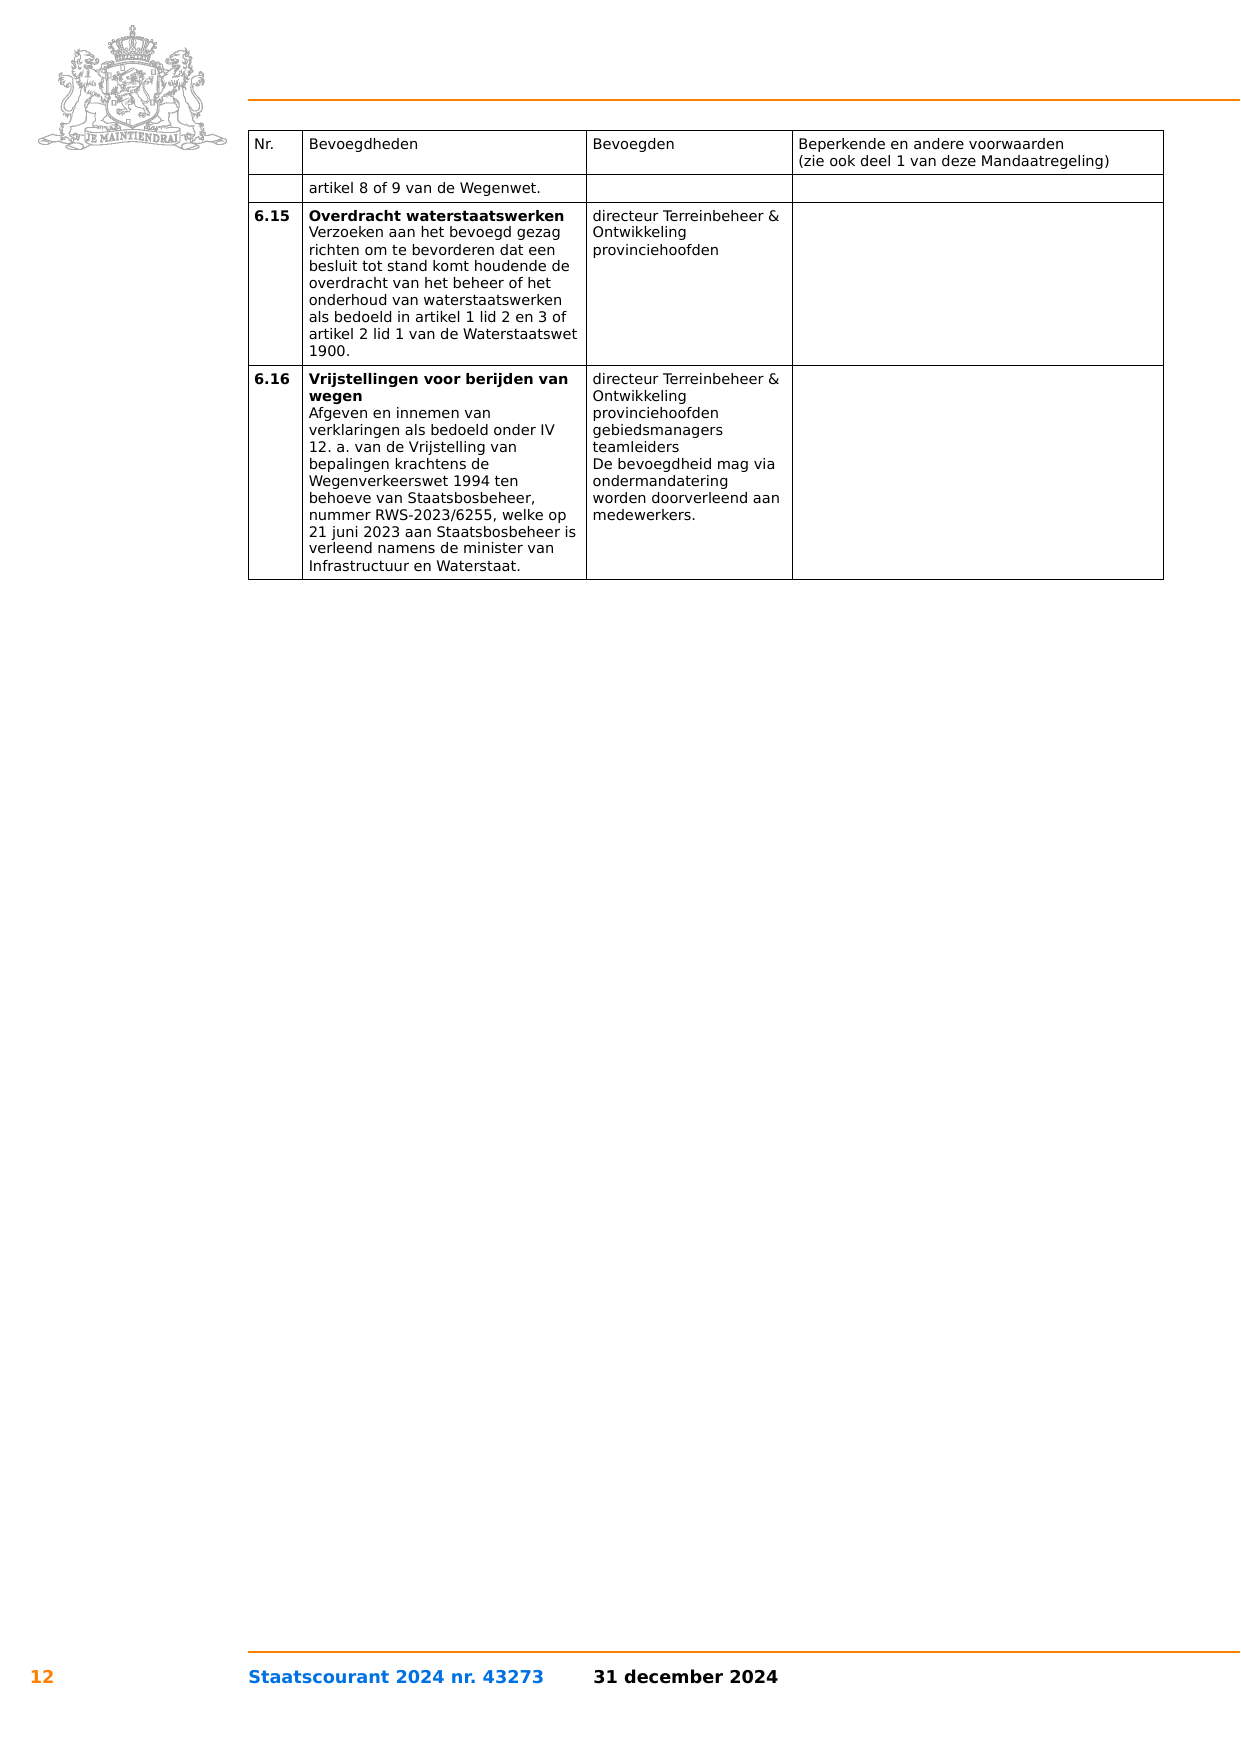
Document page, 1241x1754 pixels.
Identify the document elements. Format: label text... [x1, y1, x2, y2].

table_cell directeur Terreinbeheer & Ontwikkeling provinciehoofden gebiedsmanagers teamleiders De bevoegdheid mag via ondermandatering worden doorverleend aan medewerkers. [587, 366, 792, 579]
picture [38, 25, 227, 150]
table_cell [793, 366, 1163, 579]
table_header Beperkende en andere voorwaarden (zie ook deel 1 van deze Mandaatregeling) [793, 131, 1163, 174]
table_cell [793, 203, 1163, 365]
table_header Bevoegdheden [303, 131, 586, 174]
table_cell artikel 8 of 9 van de Wegenwet. [303, 175, 586, 202]
table_cell Overdracht waterstaatswerken Verzoeken aan het bevoegd gezag richten om te bevorderen dat een besluit tot stand komt houdende de overdracht van het beheer of het onderhoud van waterstaatswerken als bedoeld in artikel 1 lid 2 en 3 of artikel 2 lid 1 van de Waterstaatswet 1900. [303, 203, 586, 365]
table_cell [793, 175, 1163, 202]
table_header Bevoegden [587, 131, 792, 174]
table_header Nr. [249, 131, 302, 174]
table_cell 6.16 [249, 366, 302, 579]
table_cell directeur Terreinbeheer & Ontwikkeling provinciehoofden [587, 203, 792, 365]
table_cell 6.15 [249, 203, 302, 365]
table_cell [587, 175, 792, 202]
table_cell [249, 175, 302, 202]
table_cell Vrijstellingen voor berijden van wegen Afgeven en innemen van verklaringen als bedoeld onder IV 12. a. van de Vrijstelling van bepalingen krachtens de Wegenverkeerswet 1994 ten behoeve van Staatsbosbeheer, nummer RWS-2023/6255, welke op 21 juni 2023 aan Staatsbosbeheer is verleend namens de minister van Infrastructuur en Waterstaat. [303, 366, 586, 579]
